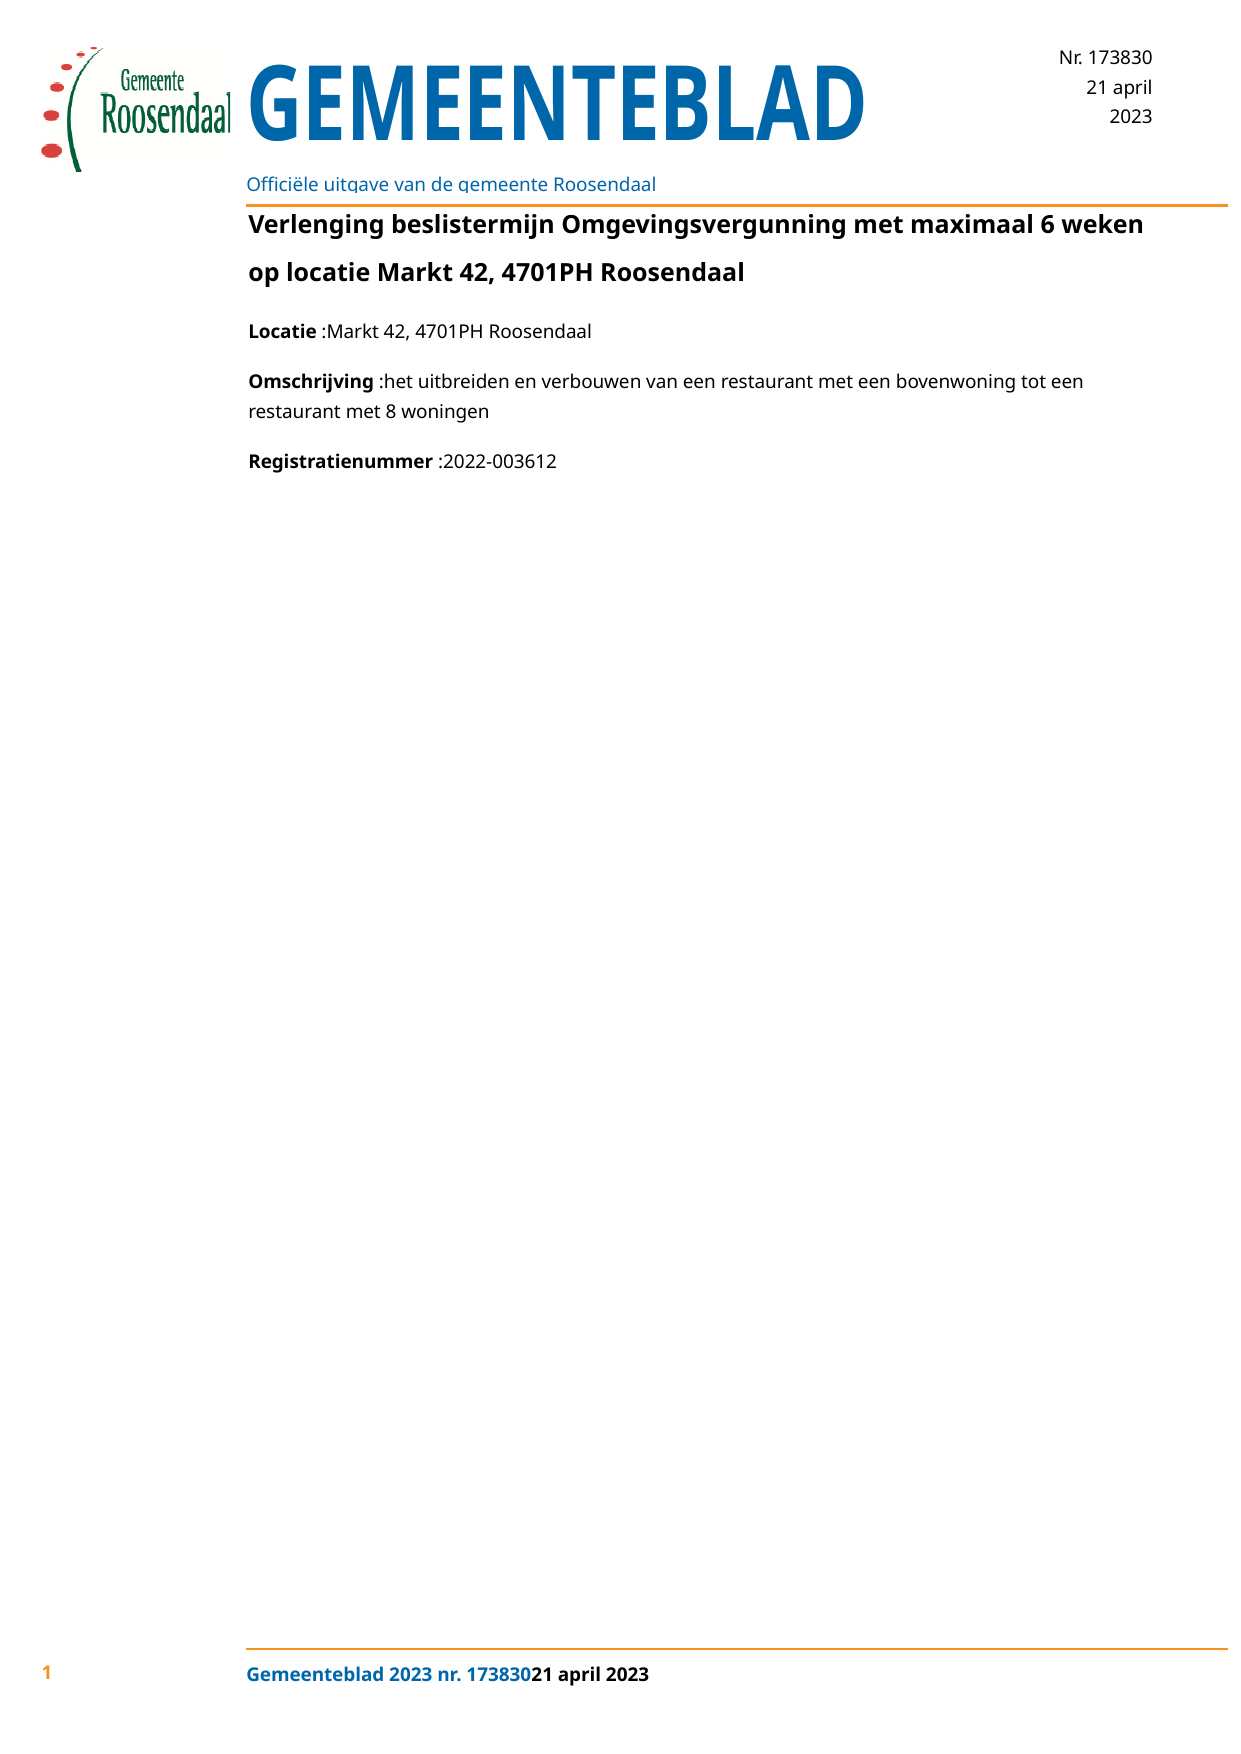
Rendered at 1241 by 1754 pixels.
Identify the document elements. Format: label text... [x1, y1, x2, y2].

text Omschrijving :het uitbreiden en verbouwen van een restaurant met een bovenwoning tot een restaurant met 8 woningen [248, 368, 1152, 424]
text Verlenging beslistermijn Omgevingsvergunning met maximaal 6 weken op locatie Markt 42, 4701PH Roosendaal [248, 207, 1152, 288]
text Locatie :Markt 42, 4701PH Roosendaal [248, 318, 1152, 344]
picture [41, 47, 231, 172]
text Registratienummer :2022-003612 [248, 448, 1152, 474]
